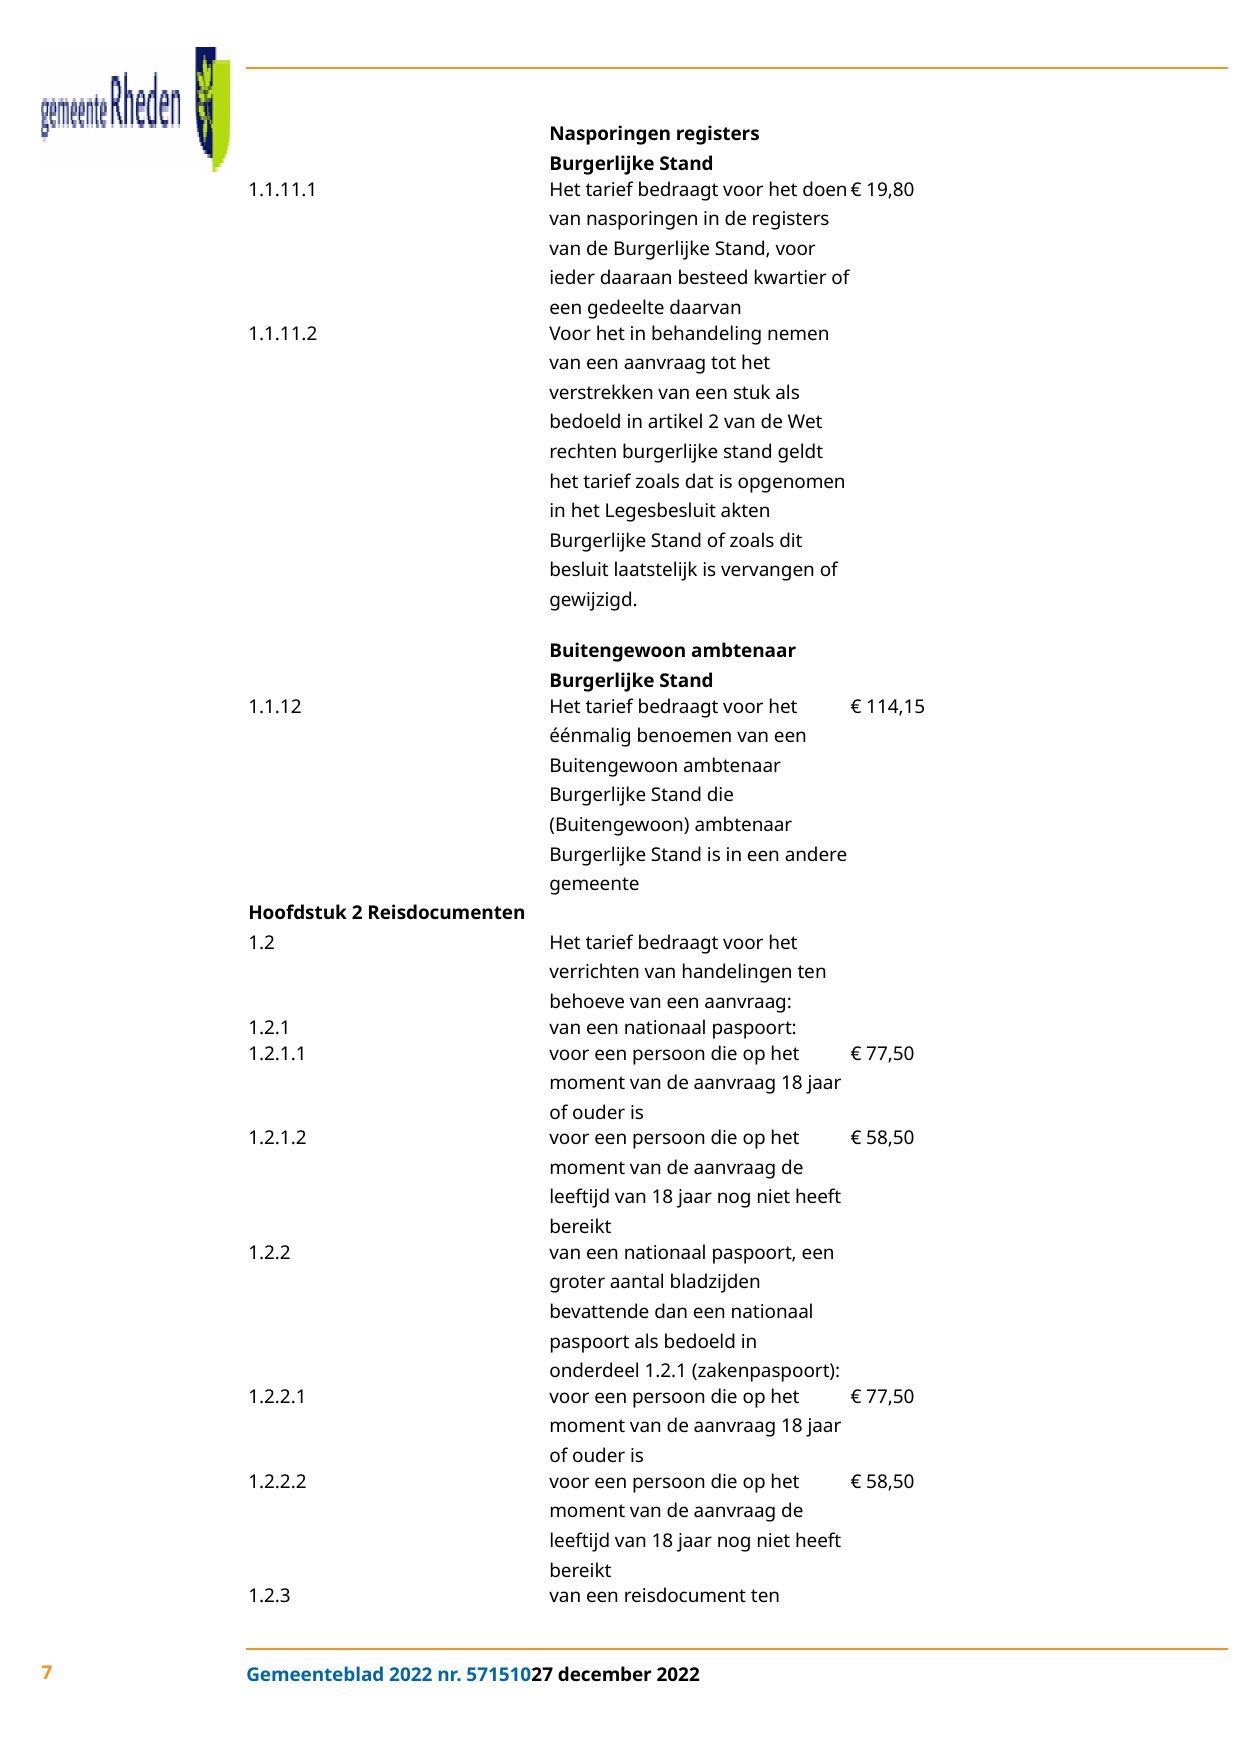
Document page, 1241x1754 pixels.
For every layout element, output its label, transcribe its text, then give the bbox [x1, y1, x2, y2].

table_cell Het tarief bedraagt voor het doen van nasporingen in de registers van de Burgerlijke Stand, voor ieder daaraan besteed kwartier of een gedeelte daarvan [549, 176, 850, 320]
table_cell Nasporingen registers Burgerlijke Stand [549, 121, 850, 176]
table_cell [850, 1583, 1152, 1608]
table_cell van een nationaal paspoort: [549, 1014, 850, 1040]
table_cell [850, 612, 1152, 638]
table_cell 1.1.11.1 [248, 176, 549, 320]
table_cell [850, 638, 1152, 693]
table_cell van een reisdocument ten [549, 1583, 850, 1608]
table_cell Voor het in behandeling nemen van een aanvraag tot het verstrekken van een stuk als bedoeld in artikel 2 van de Wet rechten burgerlijke stand geldt het tarief zoals dat is opgenomen in het Legesbesluit akten Burgerlijke Stand of zoals dit besluit laatstelijk is vervangen of gewijzigd. [549, 320, 850, 612]
table_cell voor een persoon die op het moment van de aanvraag de leeftijd van 18 jaar nog niet heeft bereikt [549, 1125, 850, 1239]
table_header 1.2 [248, 929, 549, 1014]
table_cell 1.2.2.2 [248, 1468, 549, 1582]
table_cell [549, 612, 850, 638]
table_cell [850, 1014, 1152, 1040]
table_cell € 77,50 [850, 1383, 1152, 1468]
table_cell 1.2.1 [248, 1014, 549, 1040]
table_cell € 77,50 [850, 1040, 1152, 1124]
table_cell € 19,80 [850, 176, 1152, 320]
table_cell [248, 638, 549, 693]
table_cell [248, 612, 549, 638]
picture [41, 47, 231, 172]
table_cell 1.1.12 [248, 693, 549, 896]
table_cell [850, 121, 1152, 176]
table_cell [549, 95, 850, 121]
table_cell [248, 95, 549, 121]
table_cell 1.2.3 [248, 1583, 549, 1608]
table_cell van een nationaal paspoort, een groter aantal bladzijden bevattende dan een nationaal paspoort als bedoeld in onderdeel 1.2.1 (zakenpaspoort): [549, 1239, 850, 1383]
table_cell 1.2.2 [248, 1239, 549, 1383]
table_cell 1.2.1.1 [248, 1040, 549, 1124]
table_cell 1.1.11.2 [248, 320, 549, 612]
table_cell voor een persoon die op het moment van de aanvraag 18 jaar of ouder is [549, 1040, 850, 1124]
table_cell € 114,15 [850, 693, 1152, 896]
table_cell 1.2.1.2 [248, 1125, 549, 1239]
table_cell [850, 1239, 1152, 1383]
table_cell € 58,50 [850, 1468, 1152, 1582]
table_cell Het tarief bedraagt voor het éénmalig benoemen van een Buitengewoon ambtenaar Burgerlijke Stand die (Buitengewoon) ambtenaar Burgerlijke Stand is in een andere gemeente [549, 693, 850, 896]
table_cell [850, 95, 1152, 121]
text Hoofdstuk 2 Reisdocumenten [248, 899, 1152, 925]
table_cell Buitengewoon ambtenaar Burgerlijke Stand [549, 638, 850, 693]
table_cell [248, 121, 549, 176]
table_header [850, 929, 1152, 1014]
table_cell voor een persoon die op het moment van de aanvraag 18 jaar of ouder is [549, 1383, 850, 1468]
table_header Het tarief bedraagt voor het verrichten van handelingen ten behoeve van een aanvraag: [549, 929, 850, 1014]
table_cell 1.2.2.1 [248, 1383, 549, 1468]
table_cell [850, 320, 1152, 612]
table_cell voor een persoon die op het moment van de aanvraag de leeftijd van 18 jaar nog niet heeft bereikt [549, 1468, 850, 1582]
table_cell € 58,50 [850, 1125, 1152, 1239]
